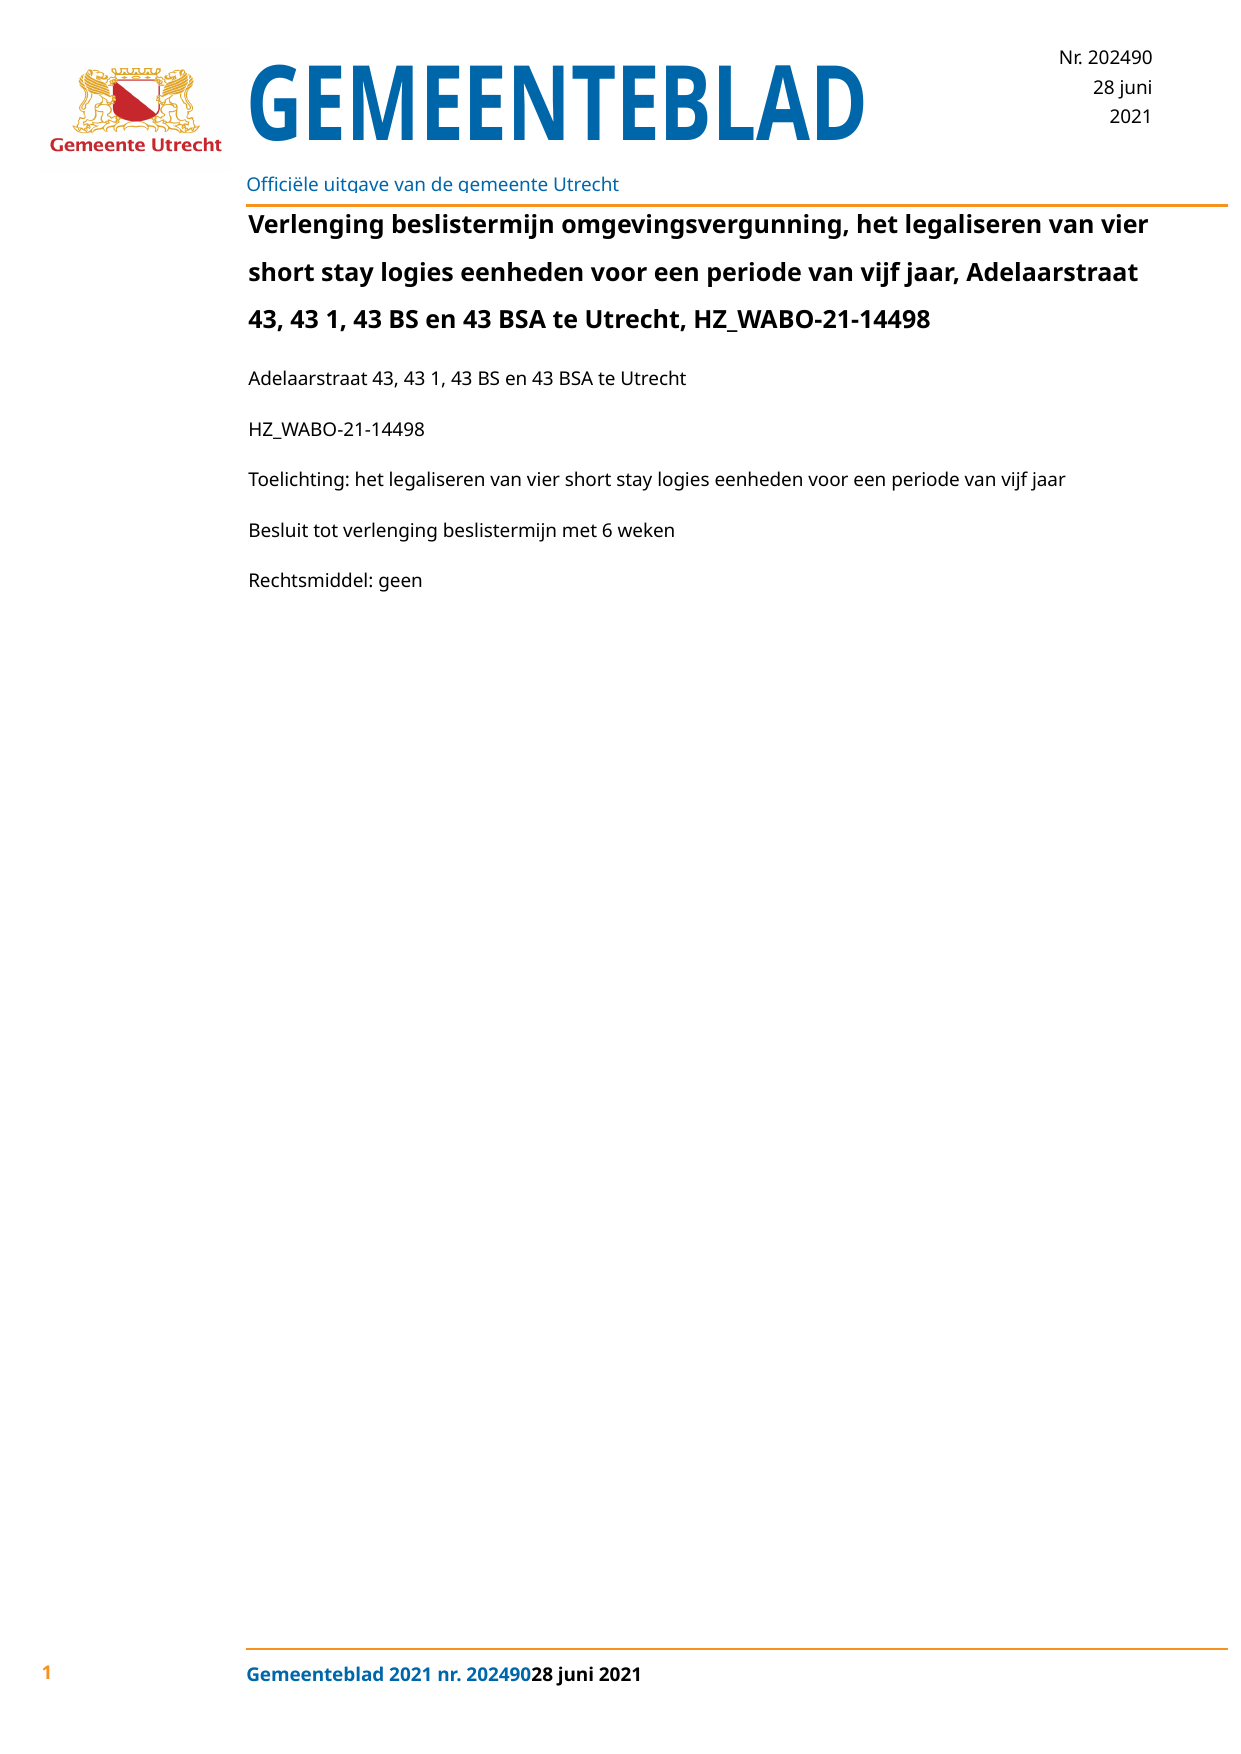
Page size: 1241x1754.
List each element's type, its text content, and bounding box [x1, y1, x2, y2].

text Rechtsmiddel: geen [248, 567, 1152, 593]
text Toelichting: het legaliseren van vier short stay logies eenheden voor een periode van vijf jaar [248, 466, 1152, 492]
text Verlenging beslistermijn omgevingsvergunning, het legaliseren van vier short stay logies eenheden voor een periode van vijf jaar, Adelaarstraat 43, 43 1, 43 BS en 43 BSA te Utrecht, HZ_WABO-21-14498 [248, 207, 1152, 336]
text Adelaarstraat 43, 43 1, 43 BS en 43 BSA te Utrecht [248, 366, 1152, 391]
picture [41, 47, 231, 172]
text Besluit tot verlenging beslistermijn met 6 weken [248, 517, 1152, 542]
text HZ_WABO-21-14498 [248, 416, 1152, 442]
